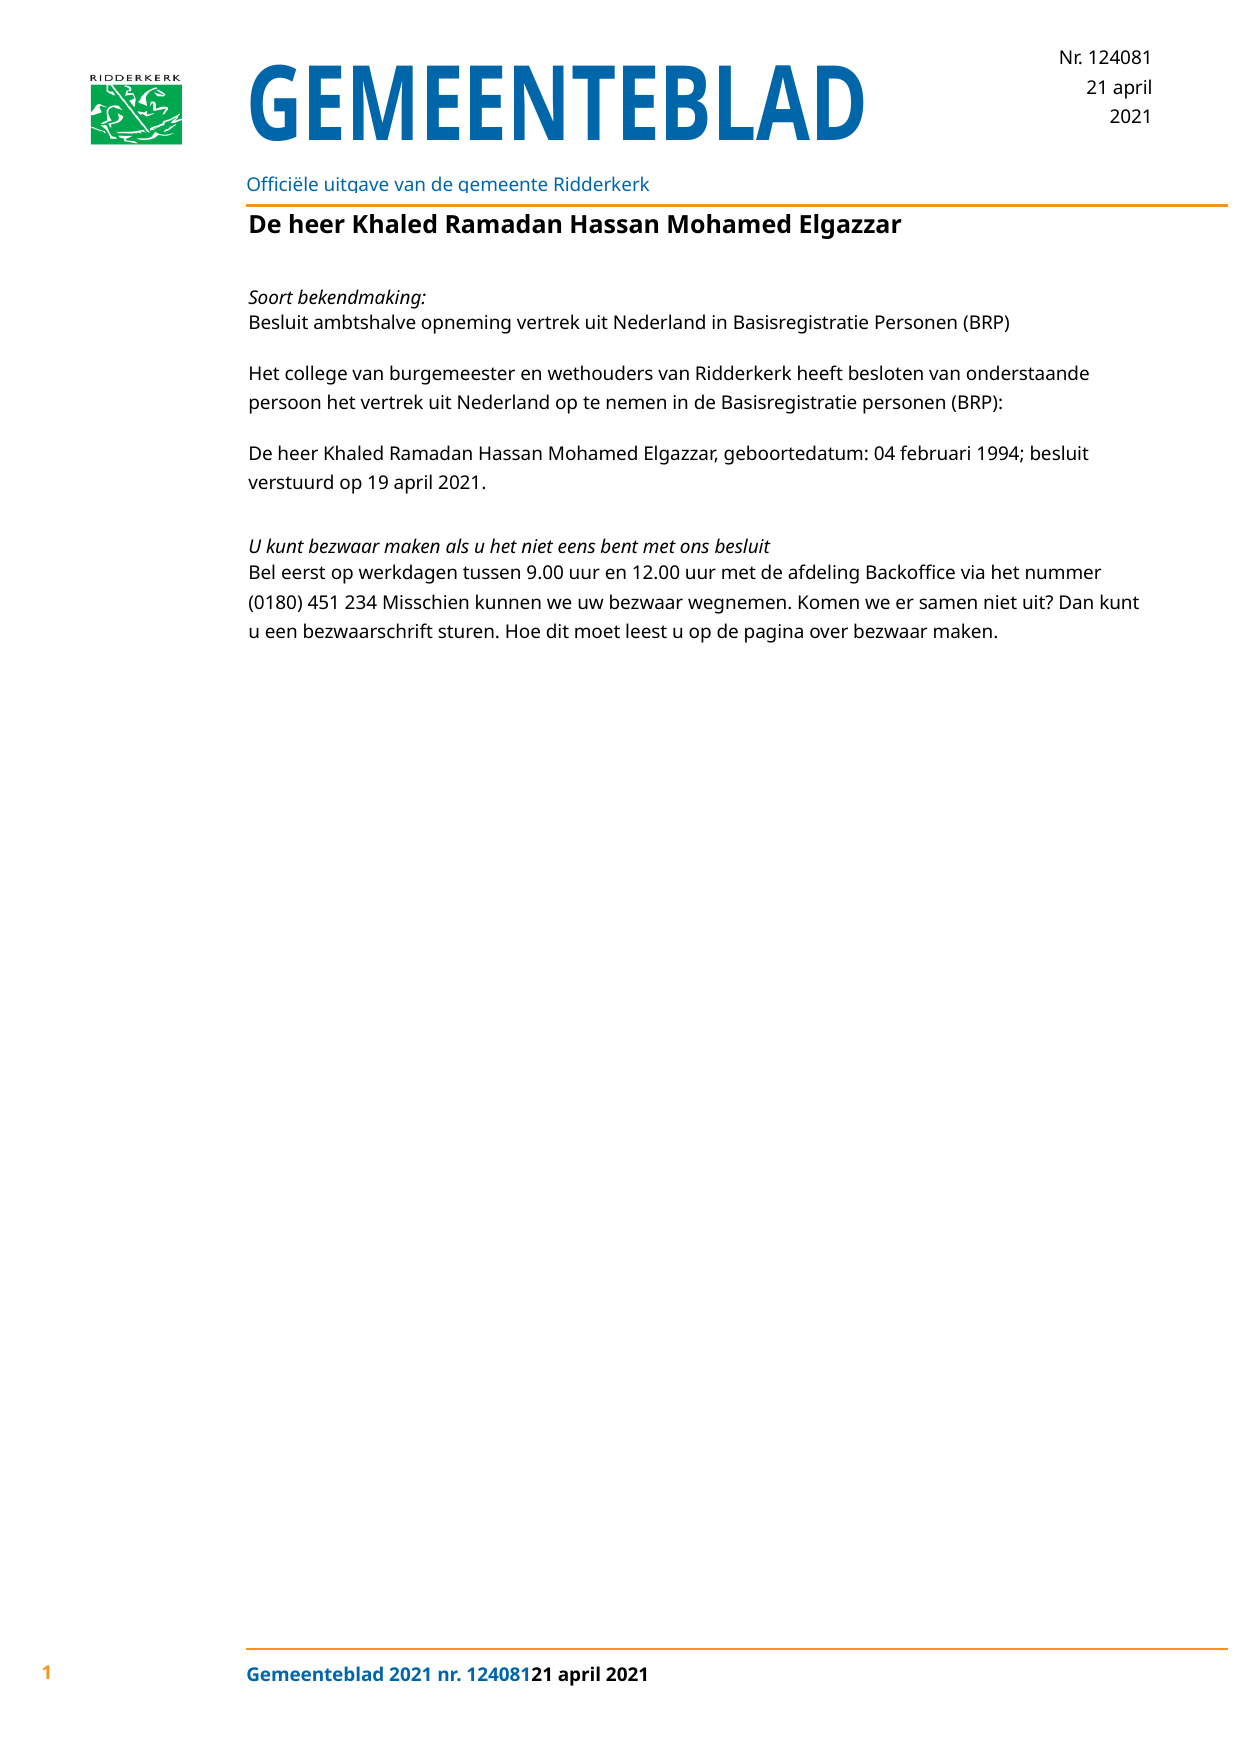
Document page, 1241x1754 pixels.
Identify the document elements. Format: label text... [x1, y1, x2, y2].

text U kunt bezwaar maken als u het niet eens bent met ons besluit [248, 533, 1152, 559]
text Bel eerst op werkdagen tussen 9.00 uur en 12.00 uur met de afdeling Backoffice via het nummer (0180) 451 234 Misschien kunnen we uw bezwaar wegnemen. Komen we er samen niet uit? Dan kunt u een bezwaarschrift sturen. Hoe dit moet leest u op de pagina over bezwaar maken. [248, 559, 1152, 644]
text De heer Khaled Ramadan Hassan Mohamed Elgazzar [248, 207, 1152, 241]
picture [41, 47, 231, 172]
text Soort bekendmaking: [248, 284, 1152, 309]
text Besluit ambtshalve opneming vertrek uit Nederland in Basisregistratie Personen (BRP) [248, 309, 1152, 335]
text De heer Khaled Ramadan Hassan Mohamed Elgazzar, geboortedatum: 04 februari 1994; besluit verstuurd op 19 april 2021. [248, 440, 1152, 495]
text Het college van burgemeester en wethouders van Ridderkerk heeft besloten van onderstaande persoon het vertrek uit Nederland op te nemen in de Basisregistratie personen (BRP): [248, 360, 1152, 415]
